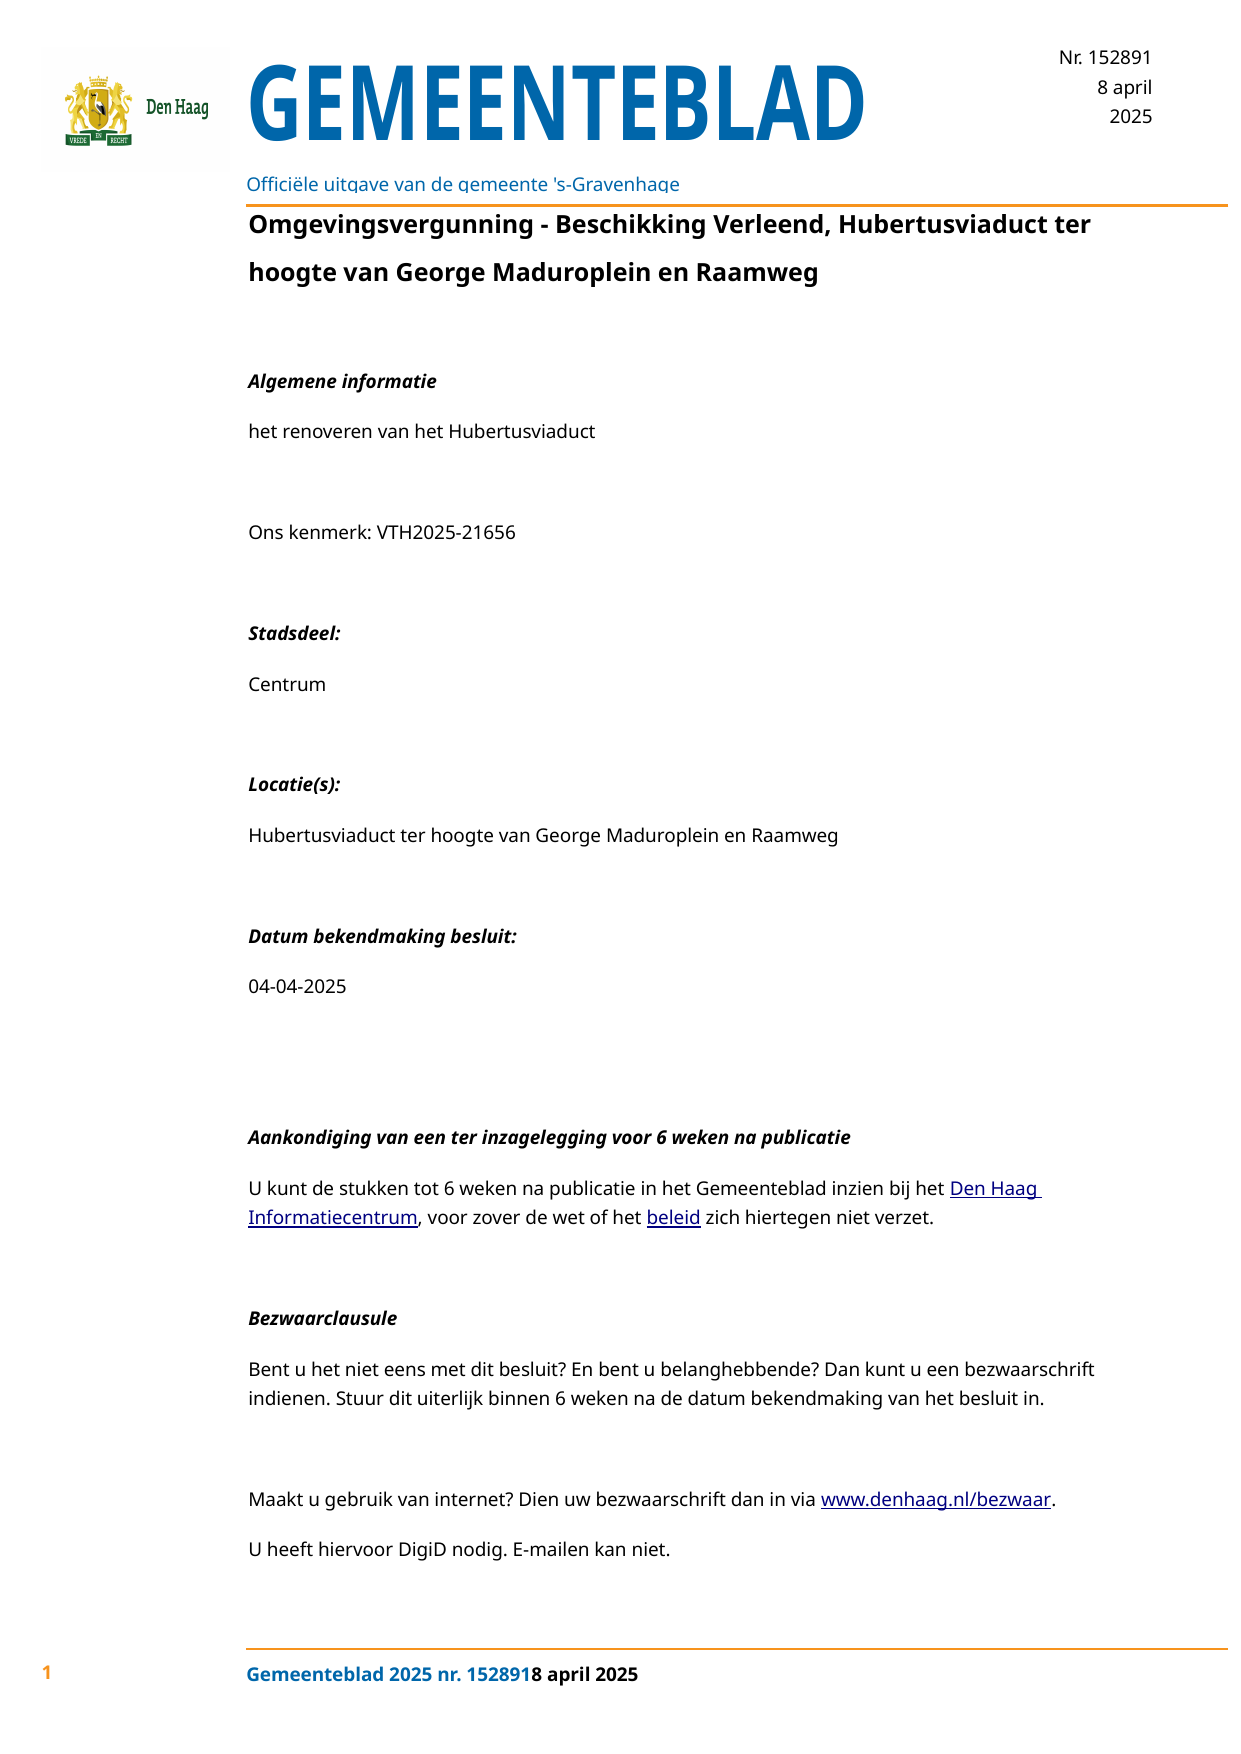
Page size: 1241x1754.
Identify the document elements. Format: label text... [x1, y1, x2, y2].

text Algemene informatie [248, 368, 1152, 394]
text het renoveren van het Hubertusviaduct [248, 419, 1152, 444]
text U kunt de stukken tot 6 weken na publicatie in het Gemeenteblad inzien bij het Den Haag Informatiecentrum, voor zover de wet of het beleid zich hiertegen niet verzet. [248, 1175, 1152, 1230]
text Datum bekendmaking besluit: [248, 923, 1152, 949]
text Ons kenmerk: VTH2025-21656 [248, 519, 1152, 545]
text Stadsdeel: [248, 620, 1152, 646]
picture [41, 47, 231, 172]
text Maakt u gebruik van internet? Dien uw bezwaarschrift dan in via www.denhaag.nl/bezwaar. [248, 1486, 1152, 1512]
text Locatie(s): [248, 772, 1152, 797]
text Bent u het niet eens met dit besluit? En bent u belanghebbende? Dan kunt u een bezwaarschrift indienen. Stuur dit uiterlijk binnen 6 weken na de datum bekendmaking van het besluit in. [248, 1356, 1152, 1411]
text Bezwaarclausule [248, 1305, 1152, 1331]
text Centrum [248, 671, 1152, 697]
text U heeft hiervoor DigiD nodig. E-mailen kan niet. [248, 1537, 1152, 1562]
text Aankondiging van een ter inzagelegging voor 6 weken na publicatie [248, 1124, 1152, 1150]
text Hubertusviaduct ter hoogte van George Maduroplein en Raamweg [248, 822, 1152, 848]
text Omgevingsvergunning - Beschikking Verleend, Hubertusviaduct ter hoogte van George Maduroplein en Raamweg [248, 207, 1152, 288]
text 04-04-2025 [248, 973, 1152, 999]
